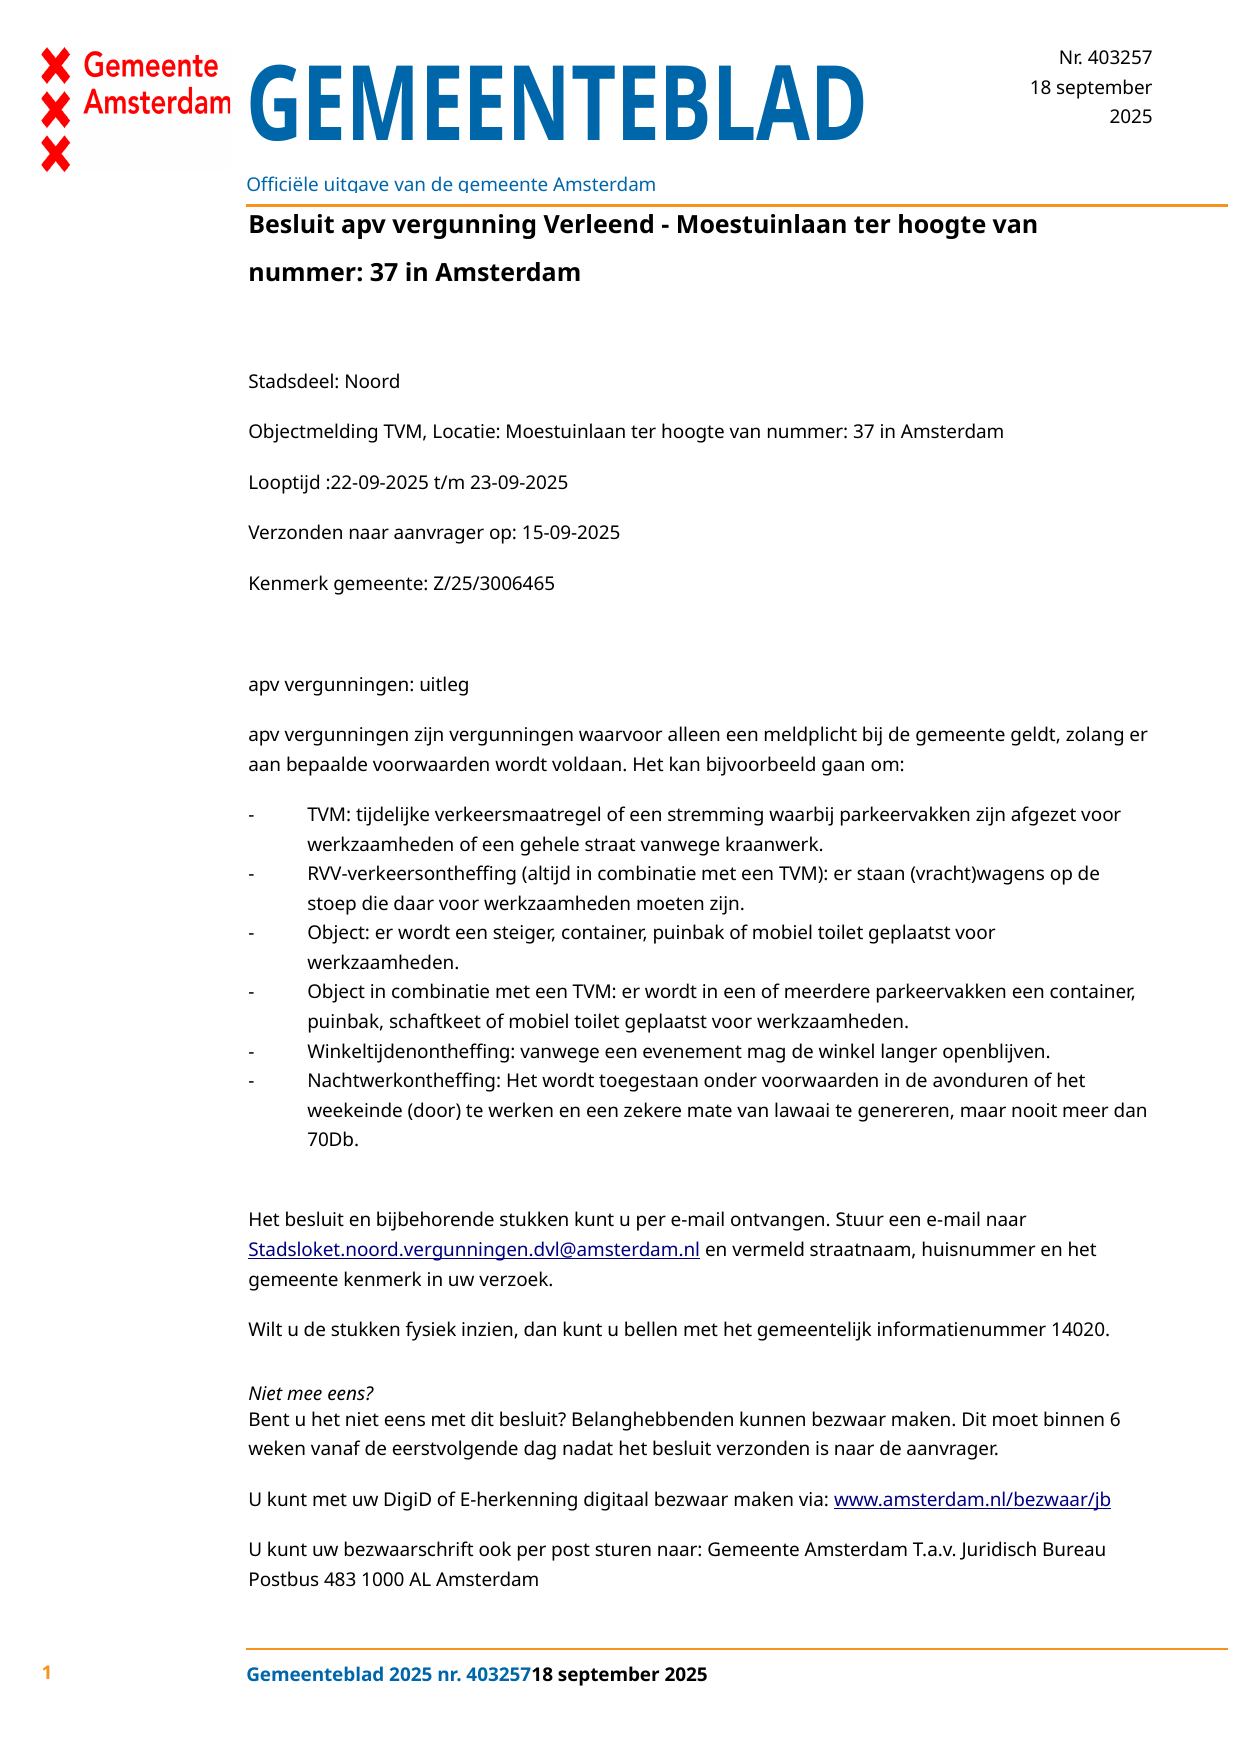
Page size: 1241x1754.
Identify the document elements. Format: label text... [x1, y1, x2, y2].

text U kunt met uw DigiD of E-herkenning digitaal bezwaar maken via: www.amsterdam.nl/bezwaar/jb [248, 1486, 1152, 1512]
list TVM: tijdelijke verkeersmaatregel of een stremming waarbij parkeervakken zijn afgezet voor werkzaamheden of een gehele straat vanwege kraanwerk. [248, 801, 1152, 857]
text Wilt u de stukken fysiek inzien, dan kunt u bellen met het gemeentelijk informatienummer 14020. [248, 1316, 1152, 1342]
text Objectmelding TVM, Locatie: Moestuinlaan ter hoogte van nummer: 37 in Amsterdam [248, 419, 1152, 444]
text Stadsdeel: Noord [248, 368, 1152, 394]
text U kunt uw bezwaarschrift ook per post sturen naar: Gemeente Amsterdam T.a.v. Juridisch Bureau Postbus 483 1000 AL Amsterdam [248, 1536, 1152, 1592]
text Het besluit en bijbehorende stukken kunt u per e-mail ontvangen. Stuur een e-mail naar Stadsloket.noord.vergunningen.dvl@amsterdam.nl en vermeld straatnaam, huisnummer en het gemeente kenmerk in uw verzoek. [248, 1207, 1152, 1292]
text apv vergunningen: uitleg [248, 671, 1152, 697]
list Object in combinatie met een TVM: er wordt in een of meerdere parkeervakken een container, puinbak, schaftkeet of mobiel toilet geplaatst voor werkzaamheden. [248, 979, 1152, 1034]
list Nachtwerkontheffing: Het wordt toegestaan onder voorwaarden in de avonduren of het weekeinde (door) te werken en een zekere mate van lawaai te genereren, maar nooit meer dan 70Db. [248, 1067, 1152, 1152]
list Winkeltijdenontheffing: vanwege een evenement mag de winkel langer openblijven. [248, 1038, 1152, 1064]
text Looptijd :22-09-2025 t/m 23-09-2025 [248, 469, 1152, 495]
list RVV-verkeersontheffing (altijd in combinatie met een TVM): er staan (vracht)wagens op de stoep die daar voor werkzaamheden moeten zijn. [248, 860, 1152, 916]
picture [41, 47, 231, 172]
text Verzonden naar aanvrager op: 15-09-2025 [248, 519, 1152, 545]
text Bent u het niet eens met dit besluit? Belanghebbenden kunnen bezwaar maken. Dit moet binnen 6 weken vanaf de eerstvolgende dag nadat het besluit verzonden is naar de aanvrager. [248, 1406, 1152, 1461]
text Niet mee eens? [248, 1380, 1152, 1406]
text Kenmerk gemeente: Z/25/3006465 [248, 570, 1152, 596]
text Besluit apv vergunning Verleend - Moestuinlaan ter hoogte van nummer: 37 in Amsterdam [248, 207, 1152, 288]
list Object: er wordt een steiger, container, puinbak of mobiel toilet geplaatst voor werkzaamheden. [248, 919, 1152, 975]
text apv vergunningen zijn vergunningen waarvoor alleen een meldplicht bij de gemeente geldt, zolang er aan bepaalde voorwaarden wordt voldaan. Het kan bijvoorbeeld gaan om: [248, 721, 1152, 777]
